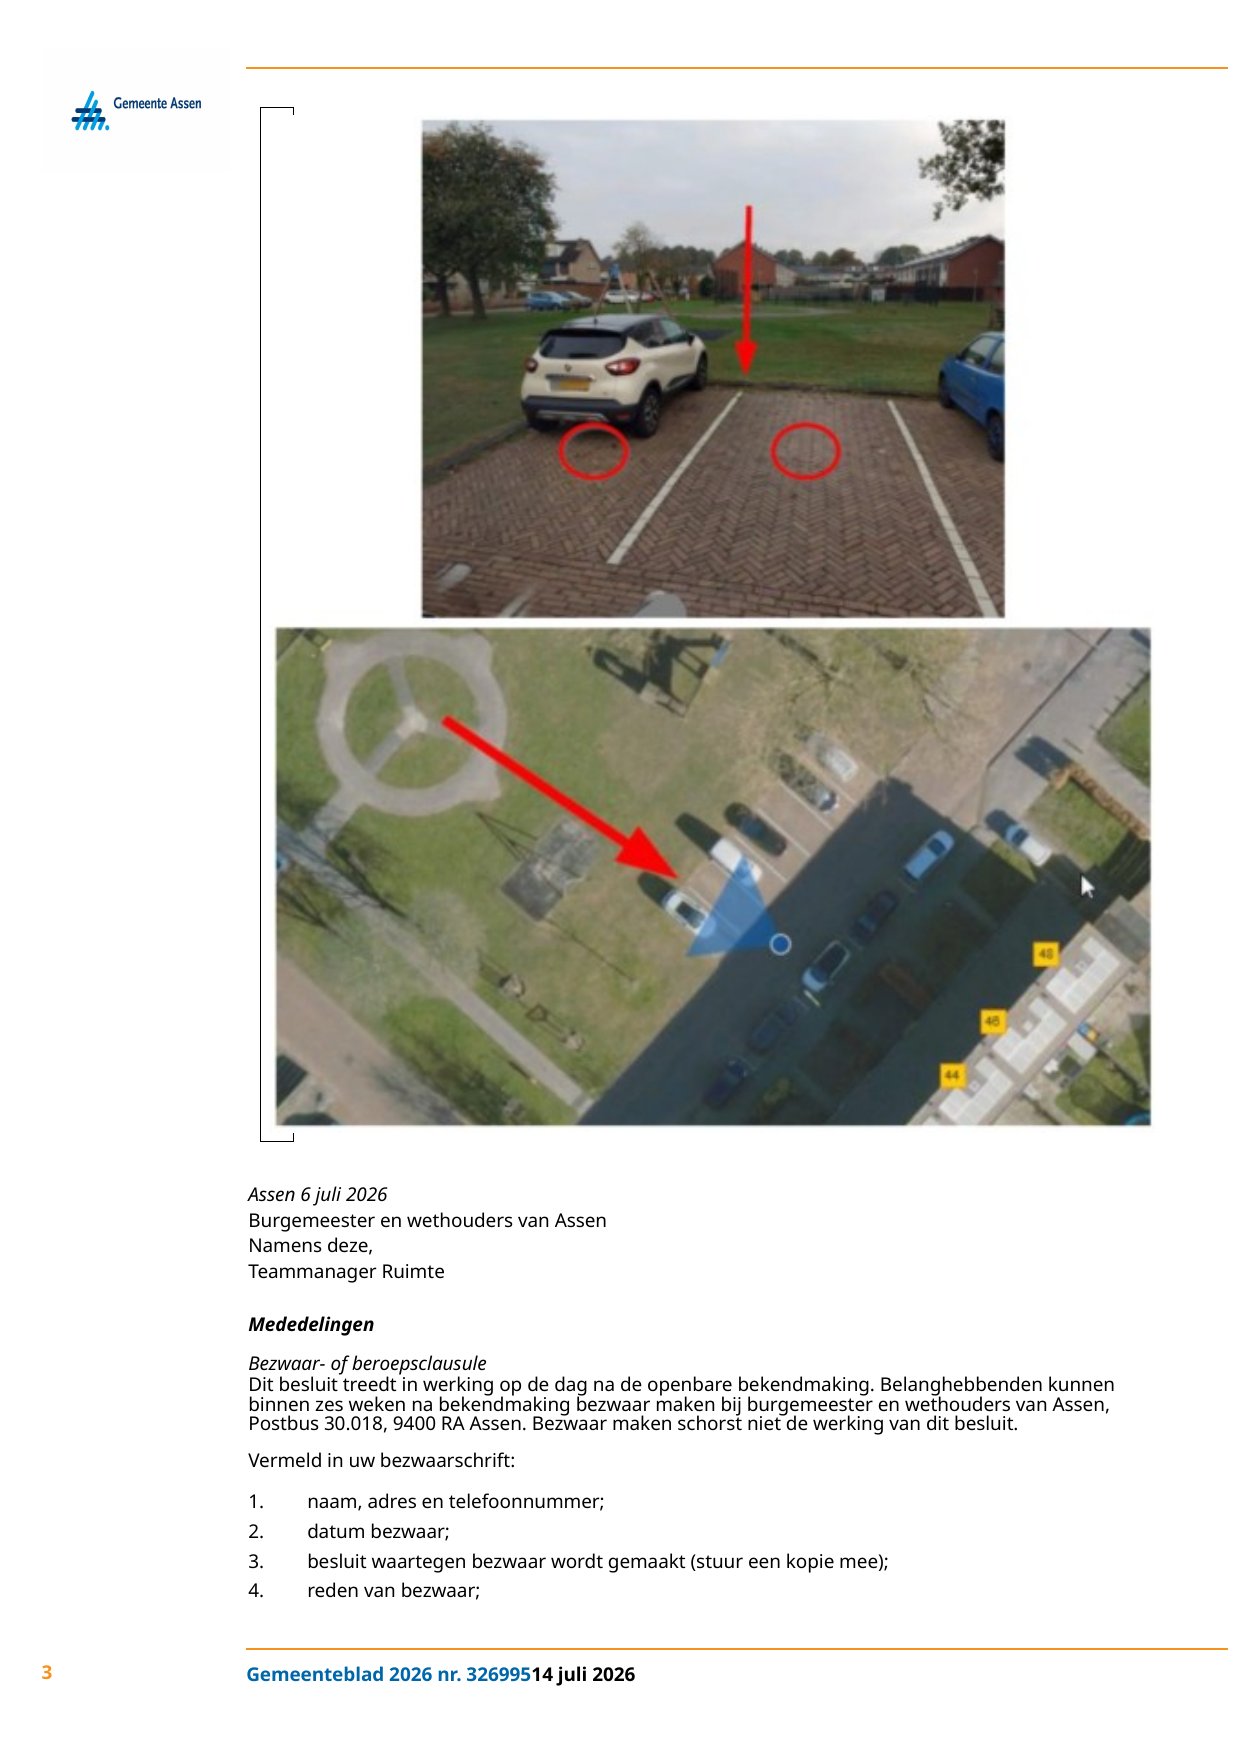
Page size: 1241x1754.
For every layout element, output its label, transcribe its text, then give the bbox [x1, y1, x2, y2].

text Dit besluit treedt in werking op de dag na de openbare bekendmaking. Belanghebbenden kunnen binnen zes weken na bekendmaking bezwaar maken bij burgemeester en wethouders van Assen, Postbus 30.018, 9400 RA Assen. Bezwaar maken schorst niet de werking van dit besluit. [248, 1376, 1152, 1434]
text Teammanager Ruimte [248, 1258, 1152, 1284]
text Vermeld in uw bezwaarschrift: [248, 1452, 1152, 1471]
list besluit waartegen bezwaar wordt gemaakt (stuur een kopie mee); [248, 1548, 1152, 1574]
picture [268, 115, 1155, 1133]
text Burgemeester en wethouders van Assen [248, 1207, 1152, 1233]
text Bezwaar- of beroepsclausule [248, 1351, 1152, 1376]
list reden van bezwaar; [248, 1577, 1152, 1603]
list datum bezwaar; [248, 1518, 1152, 1544]
text Assen 6 juli 2026 [248, 1181, 1152, 1207]
picture [41, 47, 231, 172]
list naam, adres en telefoonnummer; [248, 1489, 1152, 1514]
text Mededelingen [248, 1311, 1152, 1337]
text Namens deze, [248, 1233, 1152, 1258]
